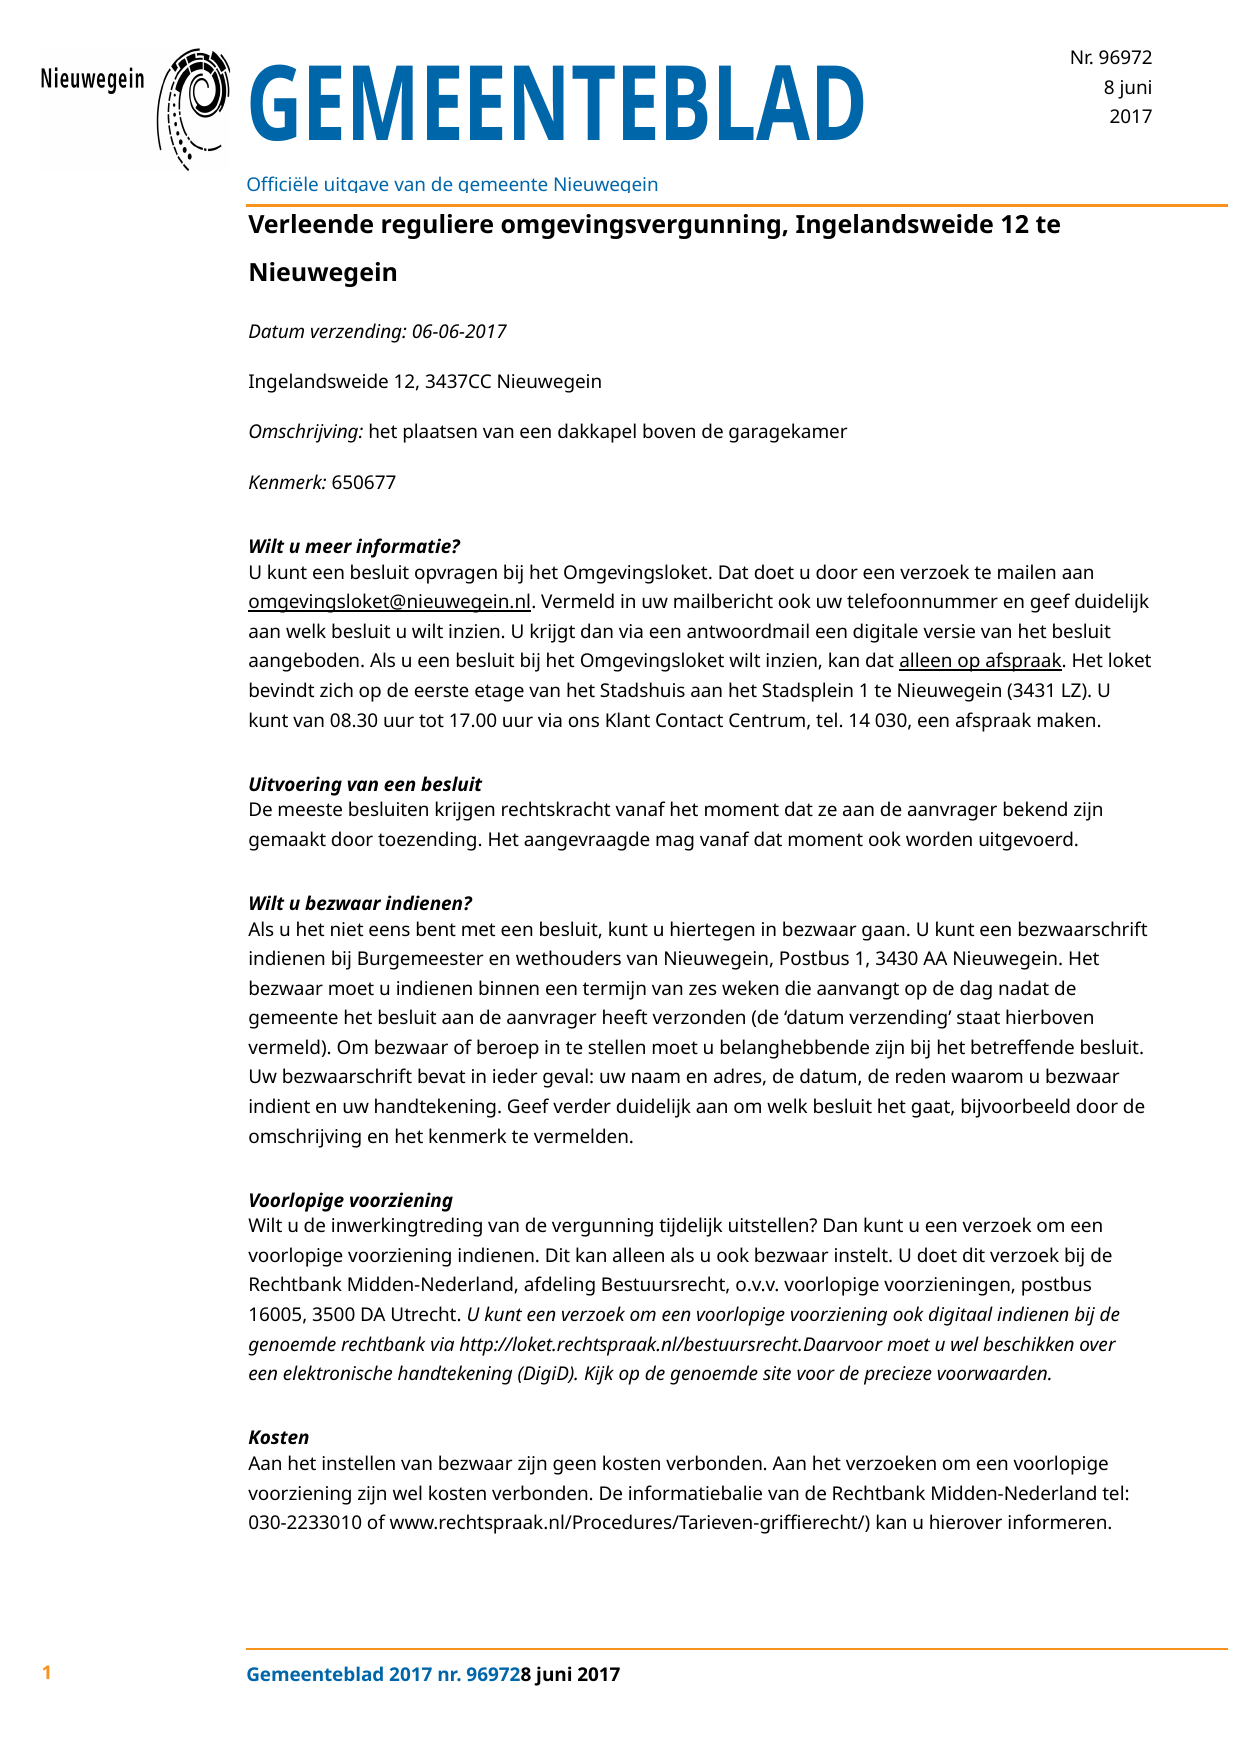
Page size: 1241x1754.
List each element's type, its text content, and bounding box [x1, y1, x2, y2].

text Datum verzending: 06-06-2017 [248, 318, 1152, 344]
text Ingelandsweide 12, 3437CC Nieuwegein [248, 368, 1152, 394]
text Verleende reguliere omgevingsvergunning, Ingelandsweide 12 te Nieuwegein [248, 207, 1152, 288]
text Voorlopige voorziening [248, 1187, 1152, 1212]
text U kunt een besluit opvragen bij het Omgevingsloket. Dat doet u door een verzoek te mailen aan omgevingsloket@nieuwegein.nl. Vermeld in uw mailbericht ook uw telefoonnummer en geef duidelijk aan welk besluit u wilt inzien. U krijgt dan via een antwoordmail een digitale versie van het besluit aangeboden. Als u een besluit bij het Omgevingsloket wilt inzien, kan dat alleen op afspraak. Het loket bevindt zich op de eerste etage van het Stadshuis aan het Stadsplein 1 te Nieuwegein (3431 LZ). U kunt van 08.30 uur tot 17.00 uur via ons Klant Contact Centrum, tel. 14 030, een afspraak maken. [248, 559, 1152, 732]
text Als u het niet eens bent met een besluit, kunt u hiertegen in bezwaar gaan. U kunt een bezwaarschrift indienen bij Burgemeester en wethouders van Nieuwegein, Postbus 1, 3430 AA Nieuwegein. Het bezwaar moet u indienen binnen een termijn van zes weken die aanvangt op de dag nadat de gemeente het besluit aan de aanvrager heeft verzonden (de ‘datum verzending’ staat hierboven vermeld). Om bezwaar of beroep in te stellen moet u belanghebbende zijn bij het betreffende besluit. Uw bezwaarschrift bevat in ieder geval: uw naam en adres, de datum, de reden waarom u bezwaar indient en uw handtekening. Geef verder duidelijk aan om welk besluit het gaat, bijvoorbeeld door de omschrijving en het kenmerk te vermelden. [248, 916, 1152, 1148]
text Omschrijving: het plaatsen van een dakkapel boven de garagekamer [248, 419, 1152, 444]
text Uitvoering van een besluit [248, 771, 1152, 796]
text Wilt u meer informatie? [248, 533, 1152, 559]
text Wilt u de inwerkingtreding van de vergunning tijdelijk uitstellen? Dan kunt u een verzoek om een voorlopige voorziening indienen. Dit kan alleen als u ook bezwaar instelt. U doet dit verzoek bij de Rechtbank Midden-Nederland, afdeling Bestuursrecht, o.v.v. voorlopige voorzieningen, postbus 16005, 3500 DA Utrecht. U kunt een verzoek om een voorlopige voorziening ook digitaal indienen bij de genoemde rechtbank via http://loket.rechtspraak.nl/bestuursrecht.Daarvoor moet u wel beschikken over een elektronische handtekening (DigiD). Kijk op de genoemde site voor de precieze voorwaarden. [248, 1212, 1152, 1386]
picture [41, 47, 231, 172]
text De meeste besluiten krijgen rechtskracht vanaf het moment dat ze aan de aanvrager bekend zijn gemaakt door toezending. Het aangevraagde mag vanaf dat moment ook worden uitgevoerd. [248, 796, 1152, 852]
text Wilt u bezwaar indienen? [248, 890, 1152, 916]
text Kosten [248, 1424, 1152, 1450]
text Kenmerk: 650677 [248, 469, 1152, 495]
text Aan het instellen van bezwaar zijn geen kosten verbonden. Aan het verzoeken om een voorlopige voorziening zijn wel kosten verbonden. De informatiebalie van de Rechtbank Midden-Nederland tel: 030-2233010 of www.rechtspraak.nl/Procedures/Tarieven-griffierecht/) kan u hierover informeren. [248, 1450, 1152, 1535]
